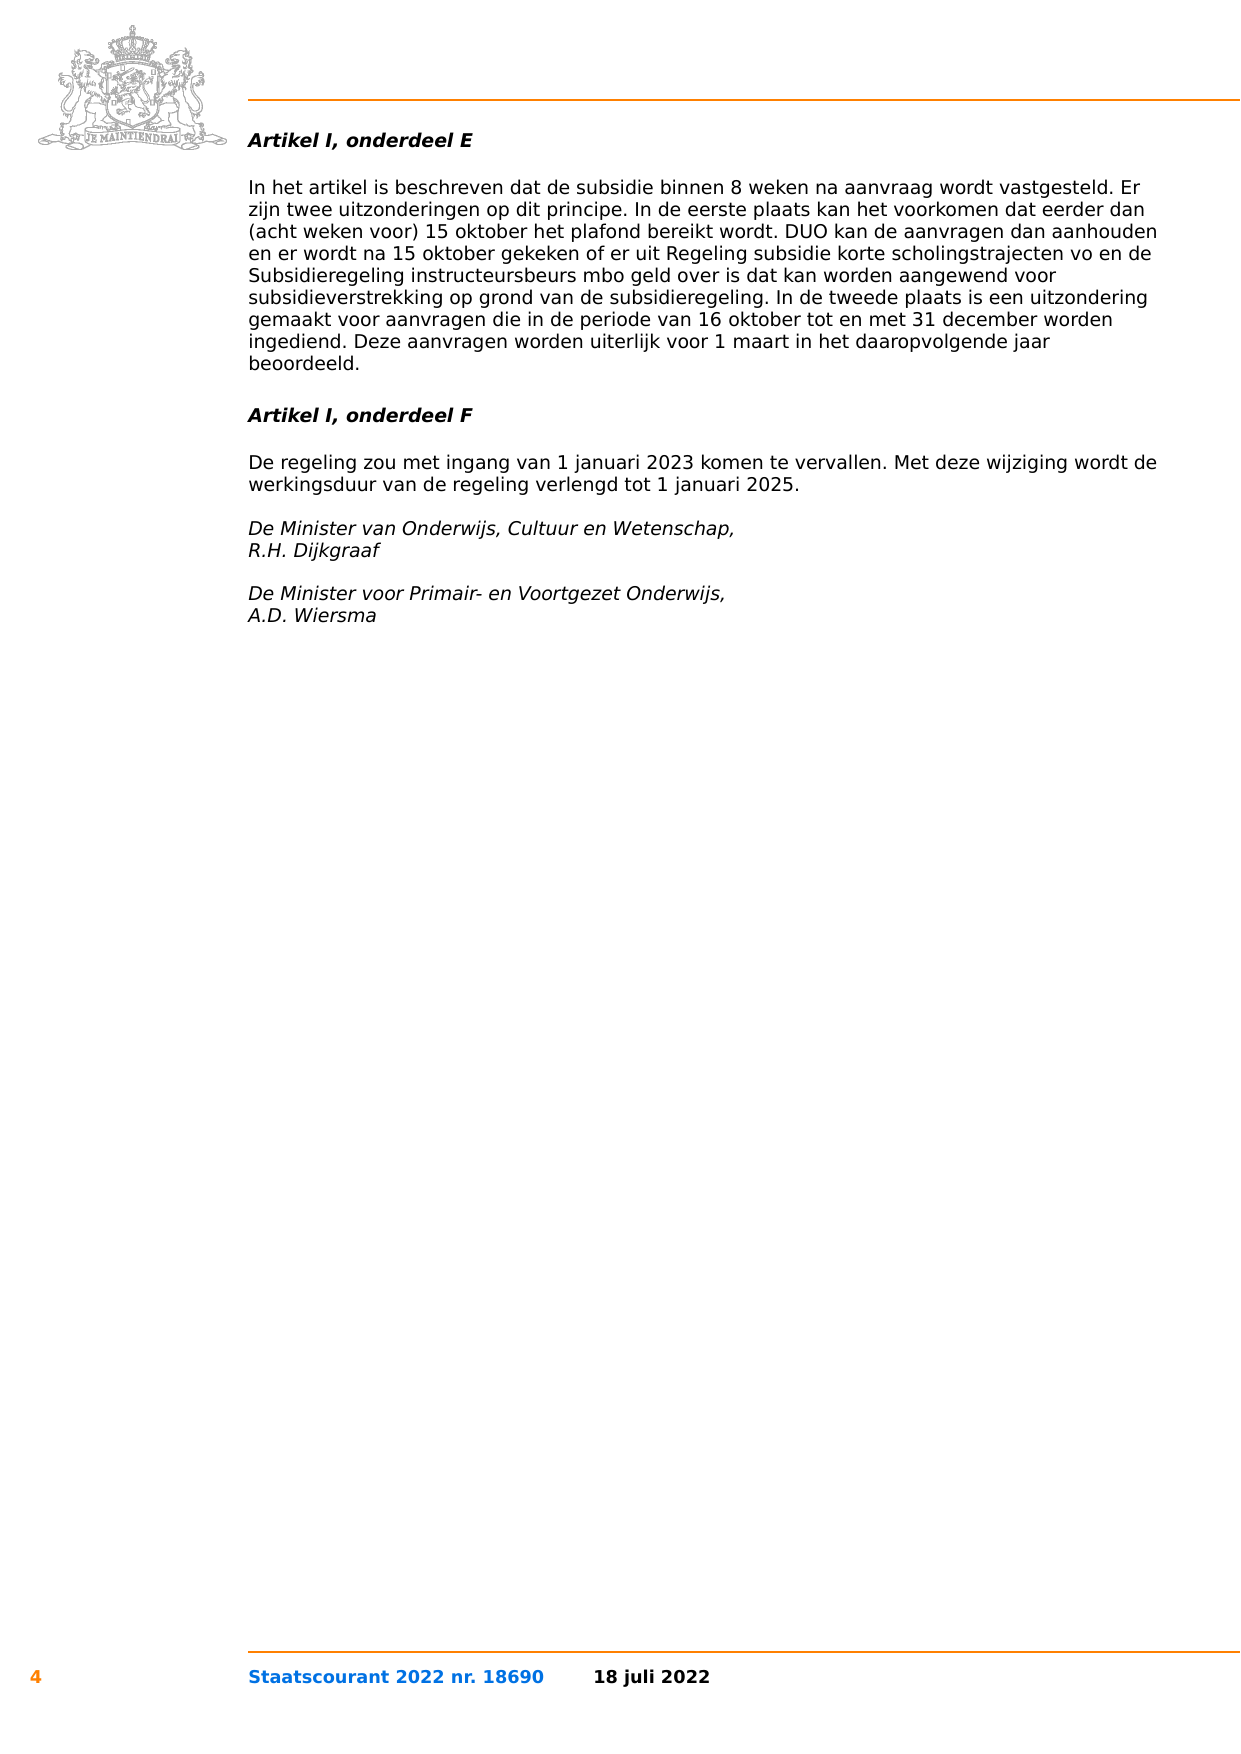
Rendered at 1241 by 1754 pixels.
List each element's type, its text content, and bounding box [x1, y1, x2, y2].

text De Minister van Onderwijs, Cultuur en Wetenschap, R.H. Dijkgraaf [248, 517, 1163, 561]
text De Minister voor Primair- en Voortgezet Onderwijs, A.D. Wiersma [248, 583, 1163, 627]
text In het artikel is beschreven dat de subsidie binnen 8 weken na aanvraag wordt vastgesteld. Er zijn twee uitzonderingen op dit principe. In de eerste plaats kan het voorkomen dat eerder dan (acht weken voor) 15 oktober het plafond bereikt wordt. DUO kan de aanvragen dan aanhouden en er wordt na 15 oktober gekeken of er uit Regeling subsidie korte scholingstrajecten vo en de Subsidieregeling instructeursbeurs mbo geld over is dat kan worden aangewend voor subsidieverstrekking op grond van de subsidieregeling. In de tweede plaats is een uitzondering gemaakt voor aanvragen die in de periode van 16 oktober tot en met 31 december worden ingediend. Deze aanvragen worden uiterlijk voor 1 maart in het daaropvolgende jaar beoordeeld. [248, 177, 1163, 375]
picture [38, 25, 227, 150]
subtitle Artikel I, onderdeel E [248, 130, 1163, 152]
text De regeling zou met ingang van 1 januari 2023 komen te vervallen. Met deze wijziging wordt de werkingsduur van de regeling verlengd tot 1 januari 2025. [248, 452, 1163, 496]
subtitle Artikel I, onderdeel F [248, 405, 1163, 427]
